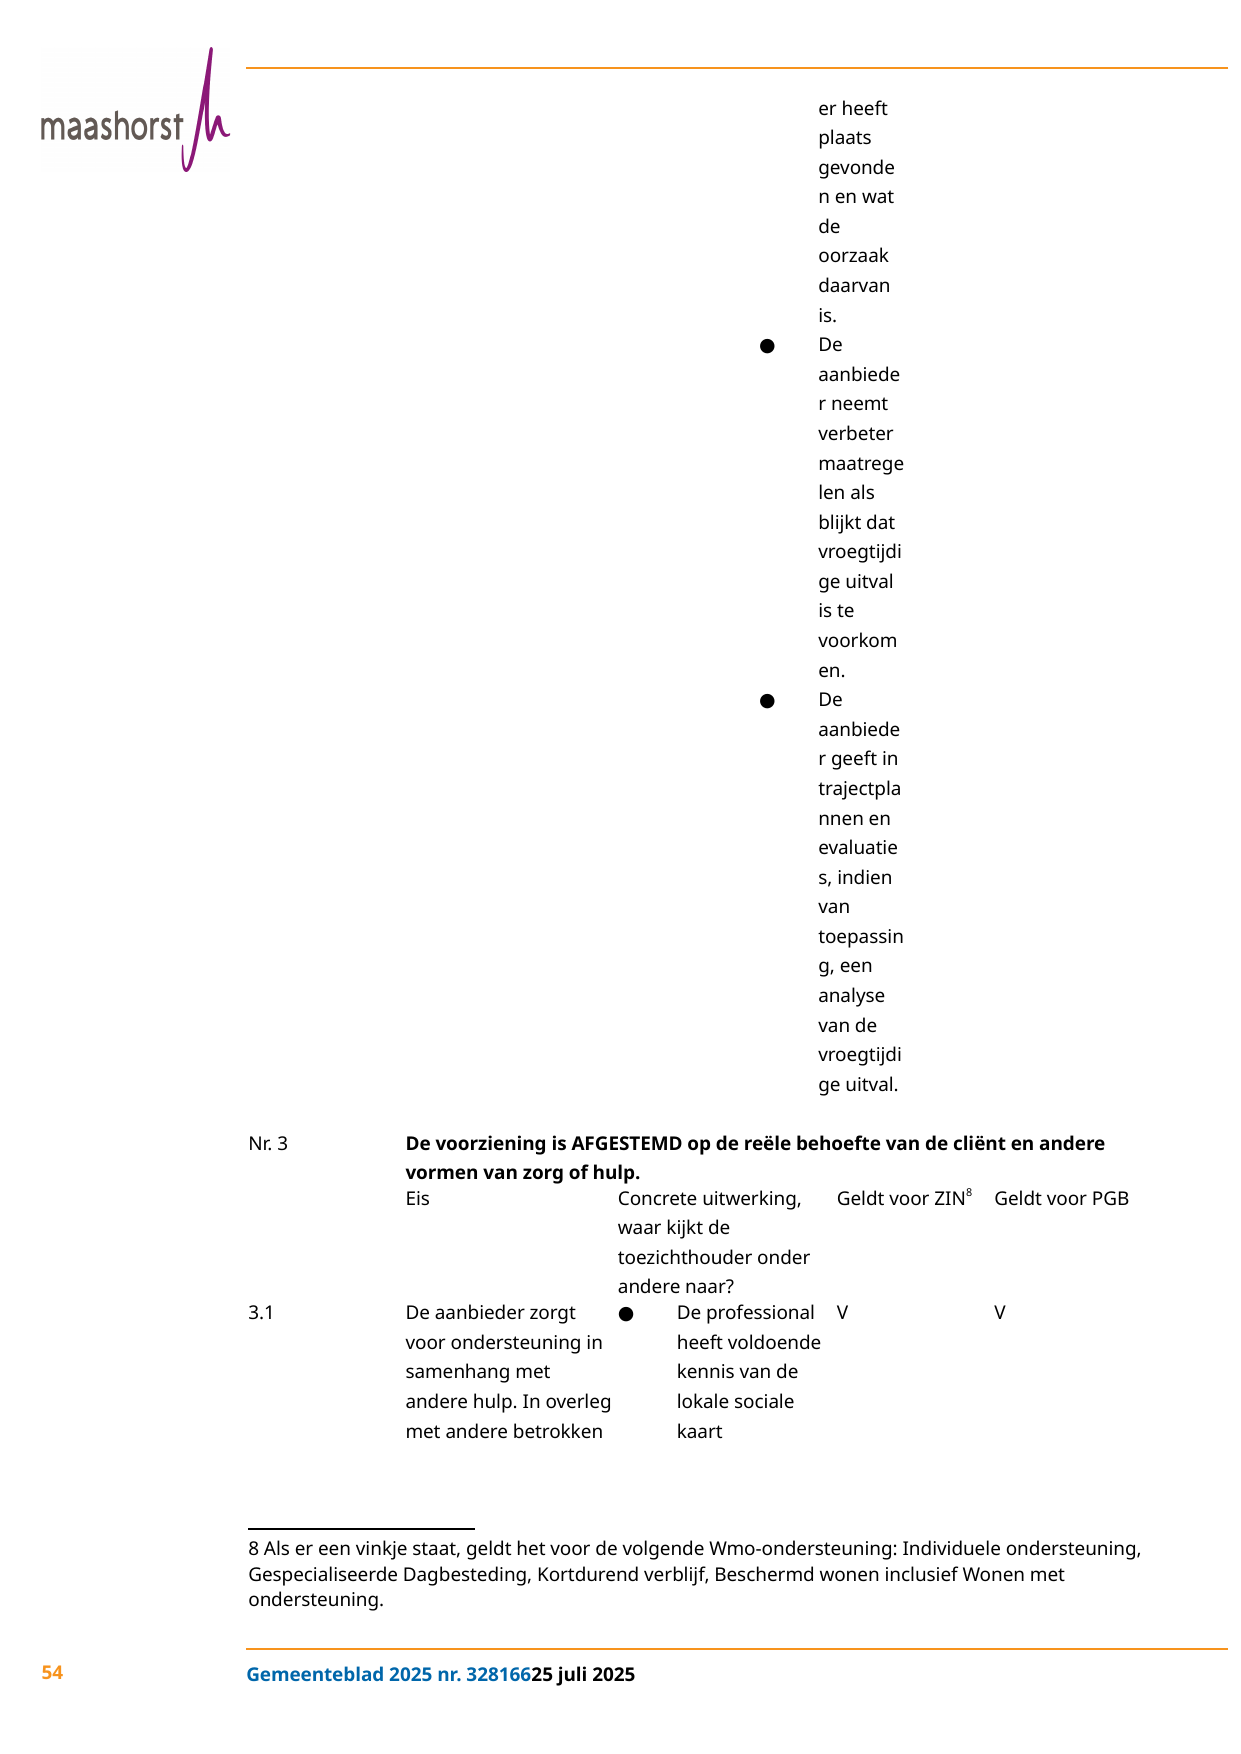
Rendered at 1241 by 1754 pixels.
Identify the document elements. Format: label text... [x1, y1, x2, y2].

table_header De voorziening is AFGESTEMD op de reële behoefte van de cliënt en andere vormen van zorg of hulp. [405, 1130, 1152, 1185]
table_cell V [837, 1300, 994, 1443]
table_cell Concrete uitwerking, waar kijkt de toezichthouder onder andere naar? [618, 1185, 837, 1299]
table_cell De aanbieder zorgt voor ondersteuning in samenhang met andere hulp. In overleg met andere betrokken [405, 1300, 618, 1443]
table_cell [1028, 95, 1152, 1097]
table_cell [904, 95, 1028, 1097]
table_cell Eis [405, 1185, 618, 1299]
table_cell V [994, 1300, 1152, 1443]
picture [41, 47, 231, 172]
table_cell [248, 1185, 405, 1299]
table_cell er heeft plaats gevonden en wat de oorzaak daarvan is. De aanbieder neemt verbetermaatregelen als blijkt dat vroegtijdige uitval is te voorkomen. De aanbieder geeft in trajectplannen en evaluaties, indien van toepassing, een analyse van de vroegtijdige uitval. [759, 95, 904, 1097]
table_cell 3.1 [248, 1300, 405, 1443]
table_header Nr. 3 [248, 1130, 405, 1185]
table_cell [248, 95, 495, 1097]
table_cell [495, 95, 759, 1097]
table_cell Geldt voor PGB [994, 1185, 1152, 1299]
table_cell Geldt voor ZIN [837, 1185, 994, 1299]
